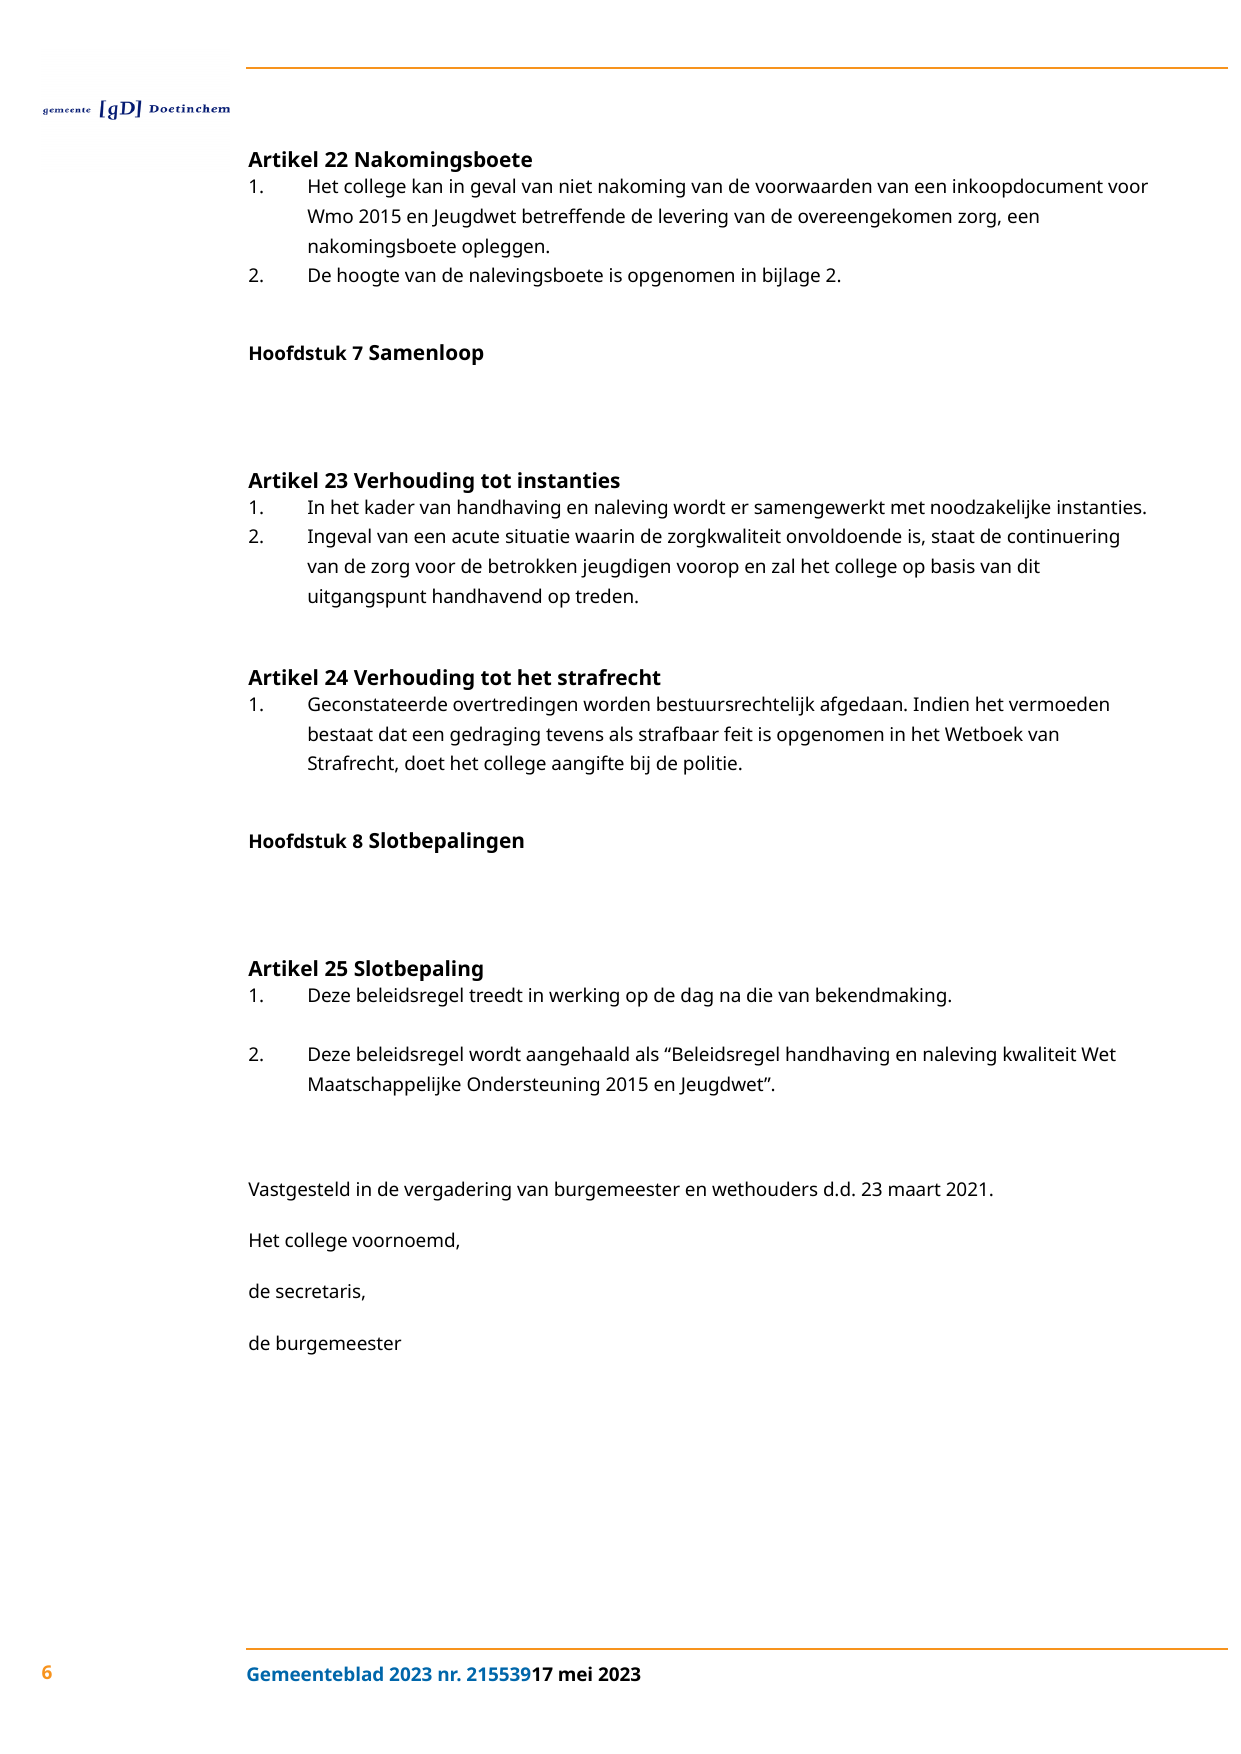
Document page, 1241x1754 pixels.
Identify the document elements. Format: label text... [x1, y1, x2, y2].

text de secretaris, [248, 1279, 1152, 1304]
text Het college voornoemd, [248, 1227, 1152, 1253]
text de burgemeester [248, 1330, 1152, 1356]
text Hoofdstuk 8 Slotbepalingen [248, 826, 1152, 854]
list Het college kan in geval van niet nakoming van de voorwaarden van een inkoopdocument voor Wmo 2015 en Jeugdwet betreffende de levering van de overeengekomen zorg, een nakomingsboete opleggen. [248, 174, 1152, 258]
list Deze beleidsregel treedt in werking op de dag na die van bekendmaking. [248, 982, 1152, 1008]
list Geconstateerde overtredingen worden bestuursrechtelijk afgedaan. Indien het vermoeden bestaat dat een gedraging tevens als strafbaar feit is opgenomen in het Wetboek van Strafrecht, doet het college aangifte bij de politie. [248, 691, 1152, 776]
list Deze beleidsregel wordt aangehaald als “Beleidsregel handhaving en naleving kwaliteit Wet Maatschappelijke Ondersteuning 2015 en Jeugdwet”. [248, 1041, 1152, 1097]
list In het kader van handhaving en naleving wordt er samengewerkt met noodzakelijke instanties. [248, 494, 1152, 520]
picture [41, 47, 231, 172]
list Ingeval van een acute situatie waarin de zorgkwaliteit onvoldoende is, staat de continuering van de zorg voor de betrokken jeugdigen voorop en zal het college op basis van dit uitgangspunt handhavend op treden. [248, 524, 1152, 609]
text Artikel 23 Verhouding tot instanties [248, 466, 1152, 494]
text Artikel 25 Slotbepaling [248, 954, 1152, 982]
text Artikel 22 Nakomingsboete [248, 145, 1152, 174]
list De hoogte van de nalevingsboete is opgenomen in bijlage 2. [248, 262, 1152, 288]
text Hoofdstuk 7 Samenloop [248, 338, 1152, 366]
text Vastgesteld in de vergadering van burgemeester en wethouders d.d. 23 maart 2021. [248, 1176, 1152, 1202]
text Artikel 24 Verhouding tot het strafrecht [248, 663, 1152, 691]
